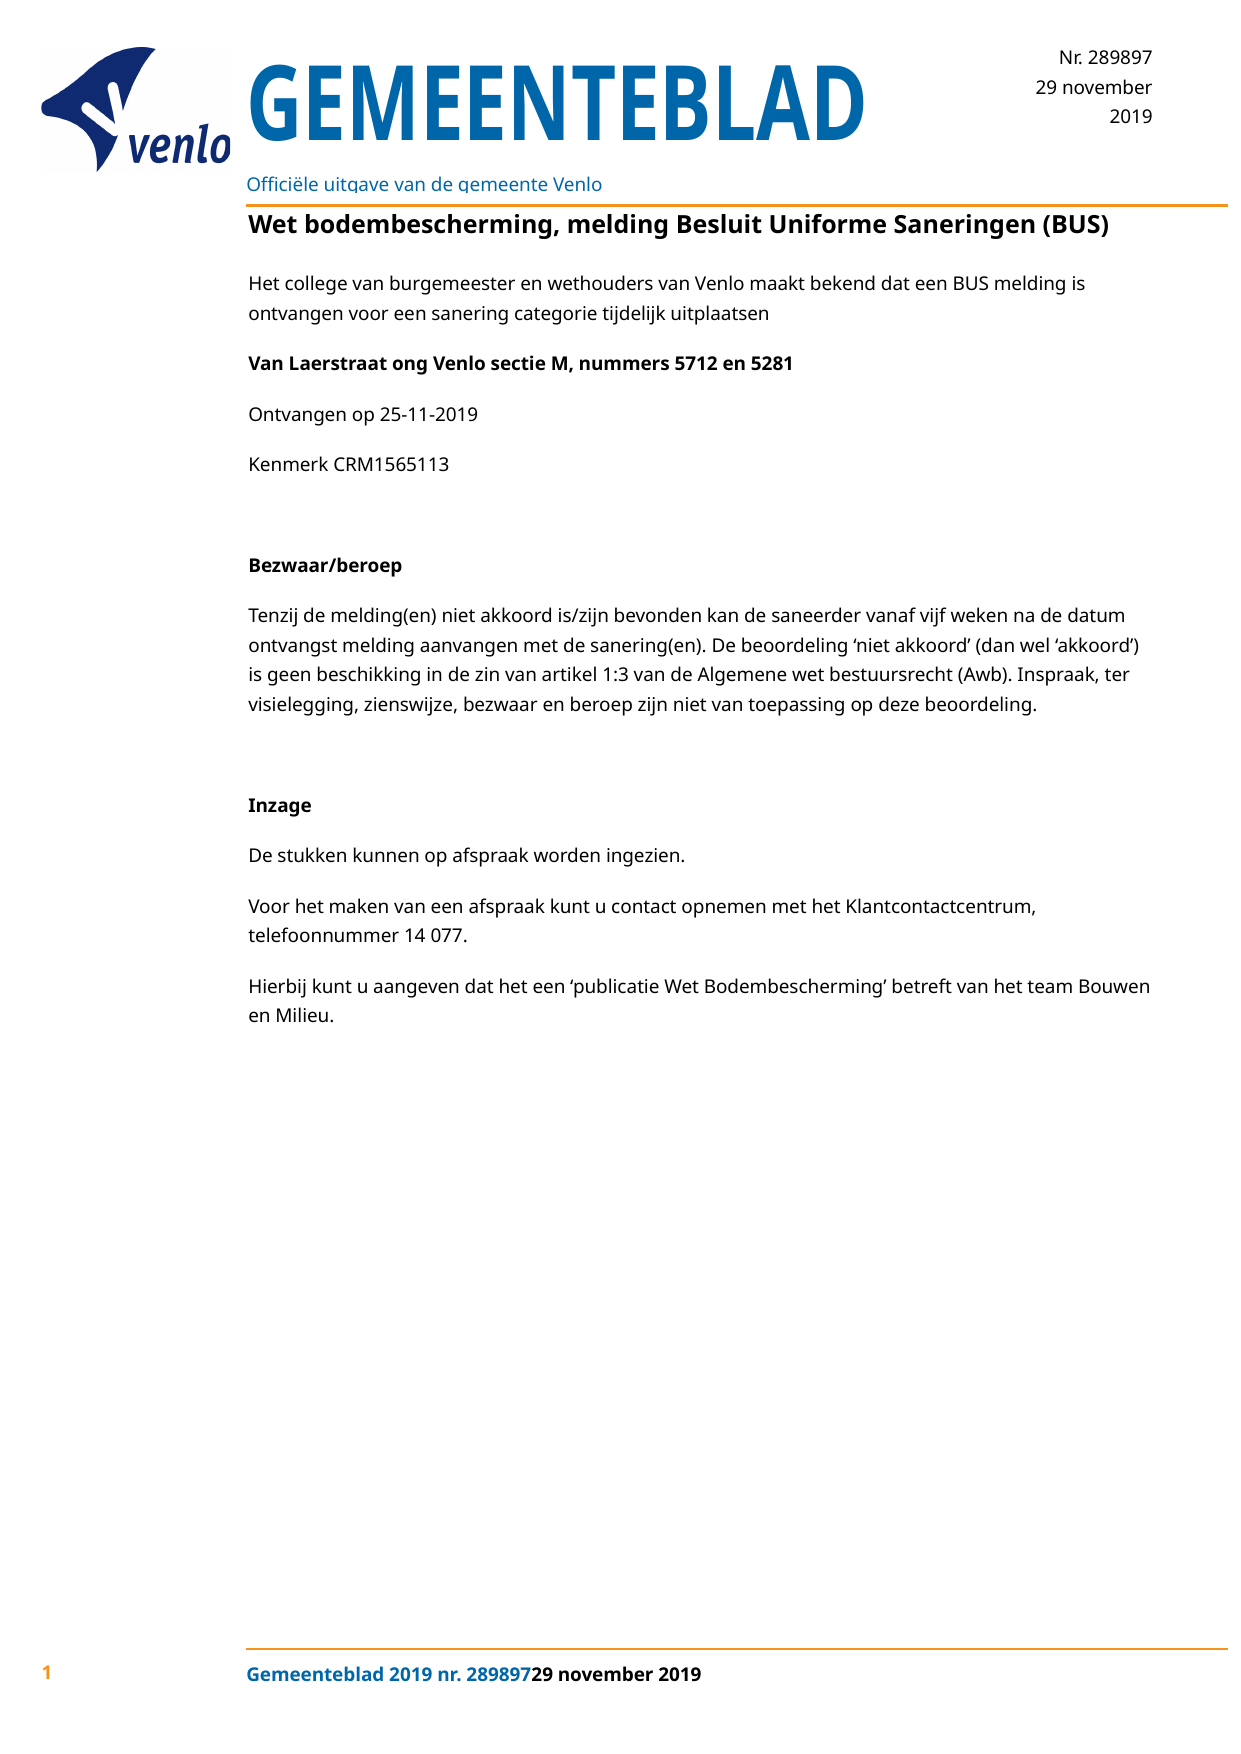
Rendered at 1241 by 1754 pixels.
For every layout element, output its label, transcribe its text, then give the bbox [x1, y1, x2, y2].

text Tenzij de melding(en) niet akkoord is/zijn bevonden kan de saneerder vanaf vijf weken na de datum ontvangst melding aanvangen met de sanering(en). De beoordeling ‘niet akkoord’ (dan wel ‘akkoord’) is geen beschikking in de zin van artikel 1:3 van de Algemene wet bestuursrecht (Awb). Inspraak, ter visielegging, zienswijze, bezwaar en beroep zijn niet van toepassing op deze beoordeling. [248, 602, 1152, 717]
text Wet bodembescherming, melding Besluit Uniforme Saneringen (BUS) [248, 207, 1152, 241]
text Voor het maken van een afspraak kunt u contact opnemen met het Klantcontactcentrum, telefoonnummer 14 077. [248, 893, 1152, 948]
text Inzage [248, 792, 1152, 818]
text Bezwaar/beroep [248, 552, 1152, 578]
text De stukken kunnen op afspraak worden ingezien. [248, 842, 1152, 868]
picture [41, 47, 231, 172]
text Kenmerk CRM1565113 [248, 451, 1152, 477]
text Hierbij kunt u aangeven dat het een ‘publicatie Wet Bodembescherming’ betreft van het team Bouwen en Milieu. [248, 973, 1152, 1028]
text Het college van burgemeester en wethouders van Venlo maakt bekend dat een BUS melding is ontvangen voor een sanering categorie tijdelijk uitplaatsen [248, 270, 1152, 326]
text Ontvangen op 25-11-2019 [248, 401, 1152, 426]
text Van Laerstraat ong Venlo sectie M, nummers 5712 en 5281 [248, 350, 1152, 376]
